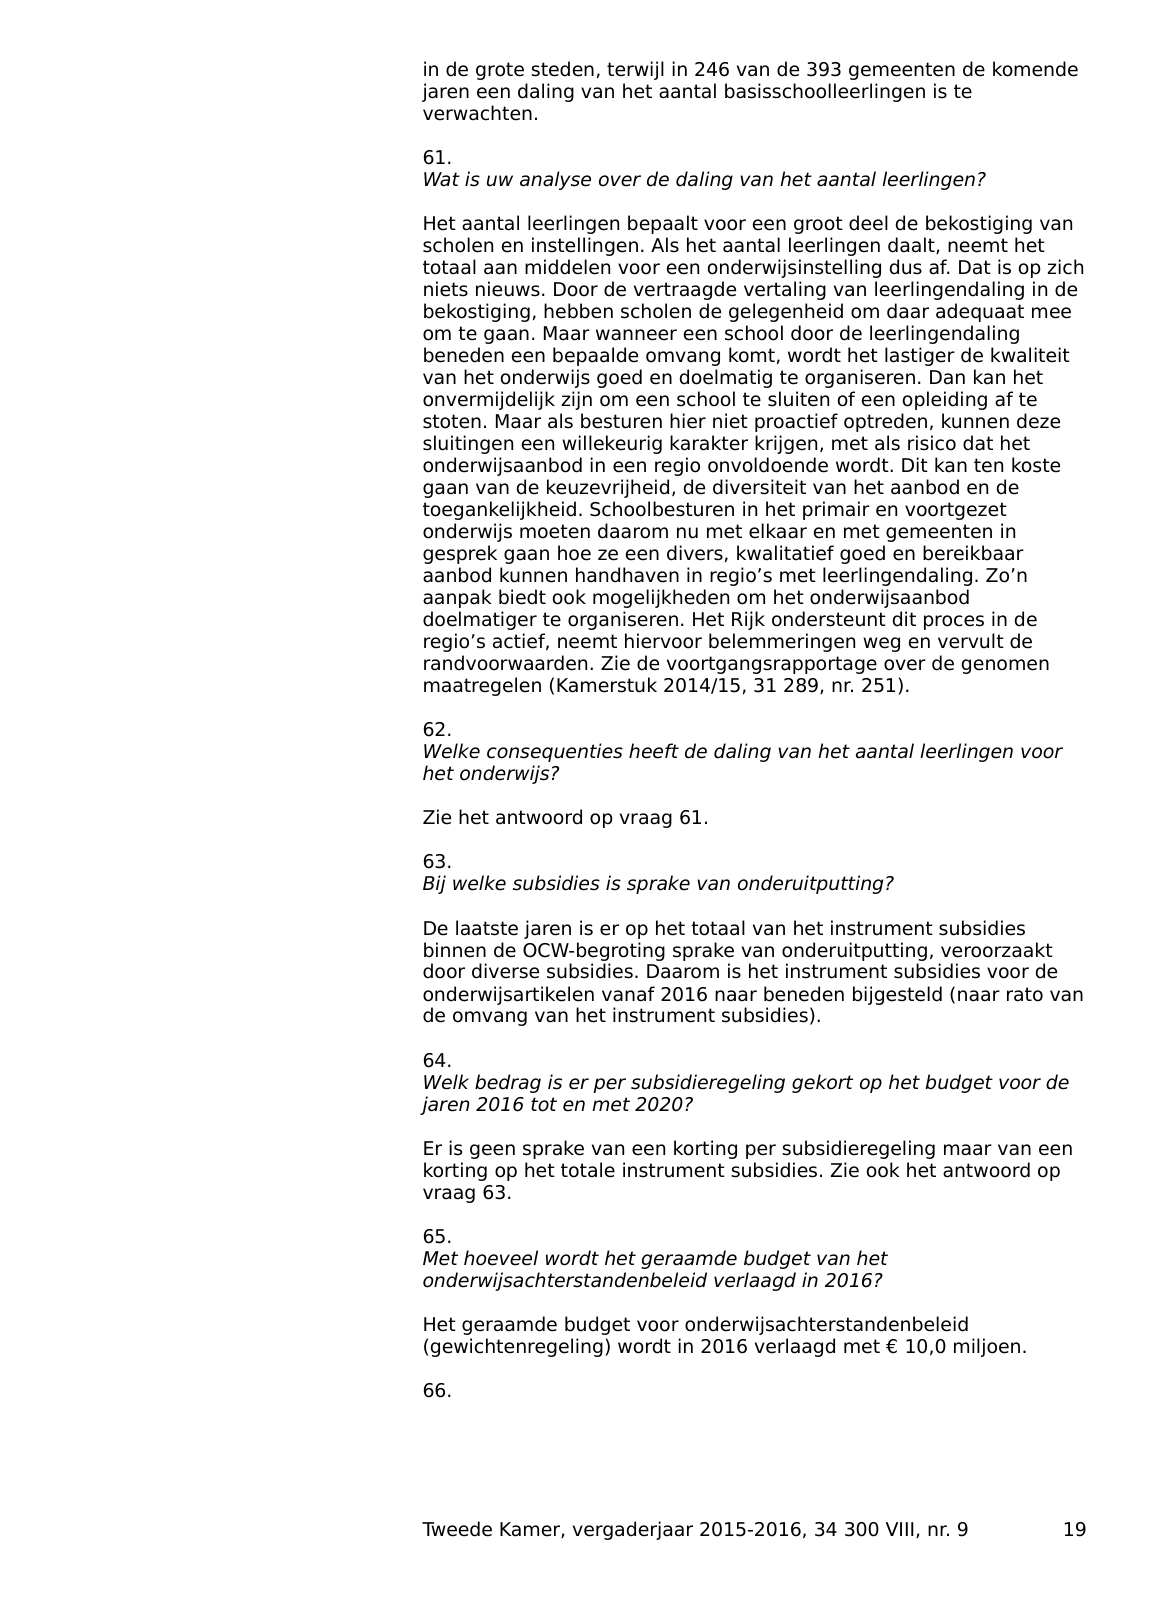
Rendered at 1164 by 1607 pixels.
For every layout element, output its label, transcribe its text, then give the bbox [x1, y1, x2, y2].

text in de grote steden, terwijl in 246 van de 393 gemeenten de komende jaren een daling van het aantal basisschoolleerlingen is te verwachten. [422, 59, 1087, 125]
text De laatste jaren is er op het totaal van het instrument subsidies binnen de OCW-begroting sprake van onderuitputting, veroorzaakt door diverse subsidies. Daarom is het instrument subsidies voor de onderwijsartikelen vanaf 2016 naar beneden bijgesteld (naar rato van de omvang van het instrument subsidies). [422, 917, 1087, 1027]
text 64. [422, 1049, 1087, 1072]
text 65. [422, 1226, 1087, 1248]
text Bij welke subsidies is sprake van onderuitputting? [422, 873, 1087, 895]
text Welk bedrag is er per subsidieregeling gekort op het budget voor de jaren 2016 tot en met 2020? [422, 1072, 1087, 1116]
text Het aantal leerlingen bepaalt voor een groot deel de bekostiging van scholen en instellingen. Als het aantal leerlingen daalt, neemt het totaal aan middelen voor een onderwijsinstelling dus af. Dat is op zich niets nieuws. Door de vertraagde vertaling van leerlingendaling in de bekostiging, hebben scholen de gelegenheid om daar adequaat mee om te gaan. Maar wanneer een school door de leerlingendaling beneden een bepaalde omvang komt, wordt het lastiger de kwaliteit van het onderwijs goed en doelmatig te organiseren. Dan kan het onvermijdelijk zijn om een school te sluiten of een opleiding af te stoten. Maar als besturen hier niet proactief optreden, kunnen deze sluitingen een willekeurig karakter krijgen, met als risico dat het onderwijsaanbod in een regio onvoldoende wordt. Dit kan ten koste gaan van de keuzevrijheid, de diversiteit van het aanbod en de toegankelijkheid. Schoolbesturen in het primair en voortgezet onderwijs moeten daarom nu met elkaar en met gemeenten in gesprek gaan hoe ze een divers, kwalitatief goed en bereikbaar aanbod kunnen handhaven in regio’s met leerlingendaling. Zo’n aanpak biedt ook mogelijkheden om het onderwijsaanbod doelmatiger te organiseren. Het Rijk ondersteunt dit proces in de regio’s actief, neemt hiervoor belemmeringen weg en vervult de randvoorwaarden. Zie de voortgangsrapportage over de genomen maatregelen (Kamerstuk 2014/15, 31 289, nr. 251). [422, 213, 1087, 697]
text 66. [422, 1380, 1087, 1402]
text Welke consequenties heeft de daling van het aantal leerlingen voor het onderwijs? [422, 741, 1087, 785]
text Wat is uw analyse over de daling van het aantal leerlingen? [422, 169, 1087, 191]
text Met hoeveel wordt het geraamde budget van het onderwijsachterstandenbeleid verlaagd in 2016? [422, 1248, 1087, 1292]
text Er is geen sprake van een korting per subsidieregeling maar van een korting op het totale instrument subsidies. Zie ook het antwoord op vraag 63. [422, 1138, 1087, 1204]
text Zie het antwoord op vraag 61. [422, 807, 1087, 829]
text Het geraamde budget voor onderwijsachterstandenbeleid (gewichtenregeling) wordt in 2016 verlaagd met € 10,0 miljoen. [422, 1314, 1087, 1358]
text 61. [422, 147, 1087, 169]
text 62. [422, 719, 1087, 741]
text 63. [422, 851, 1087, 873]
